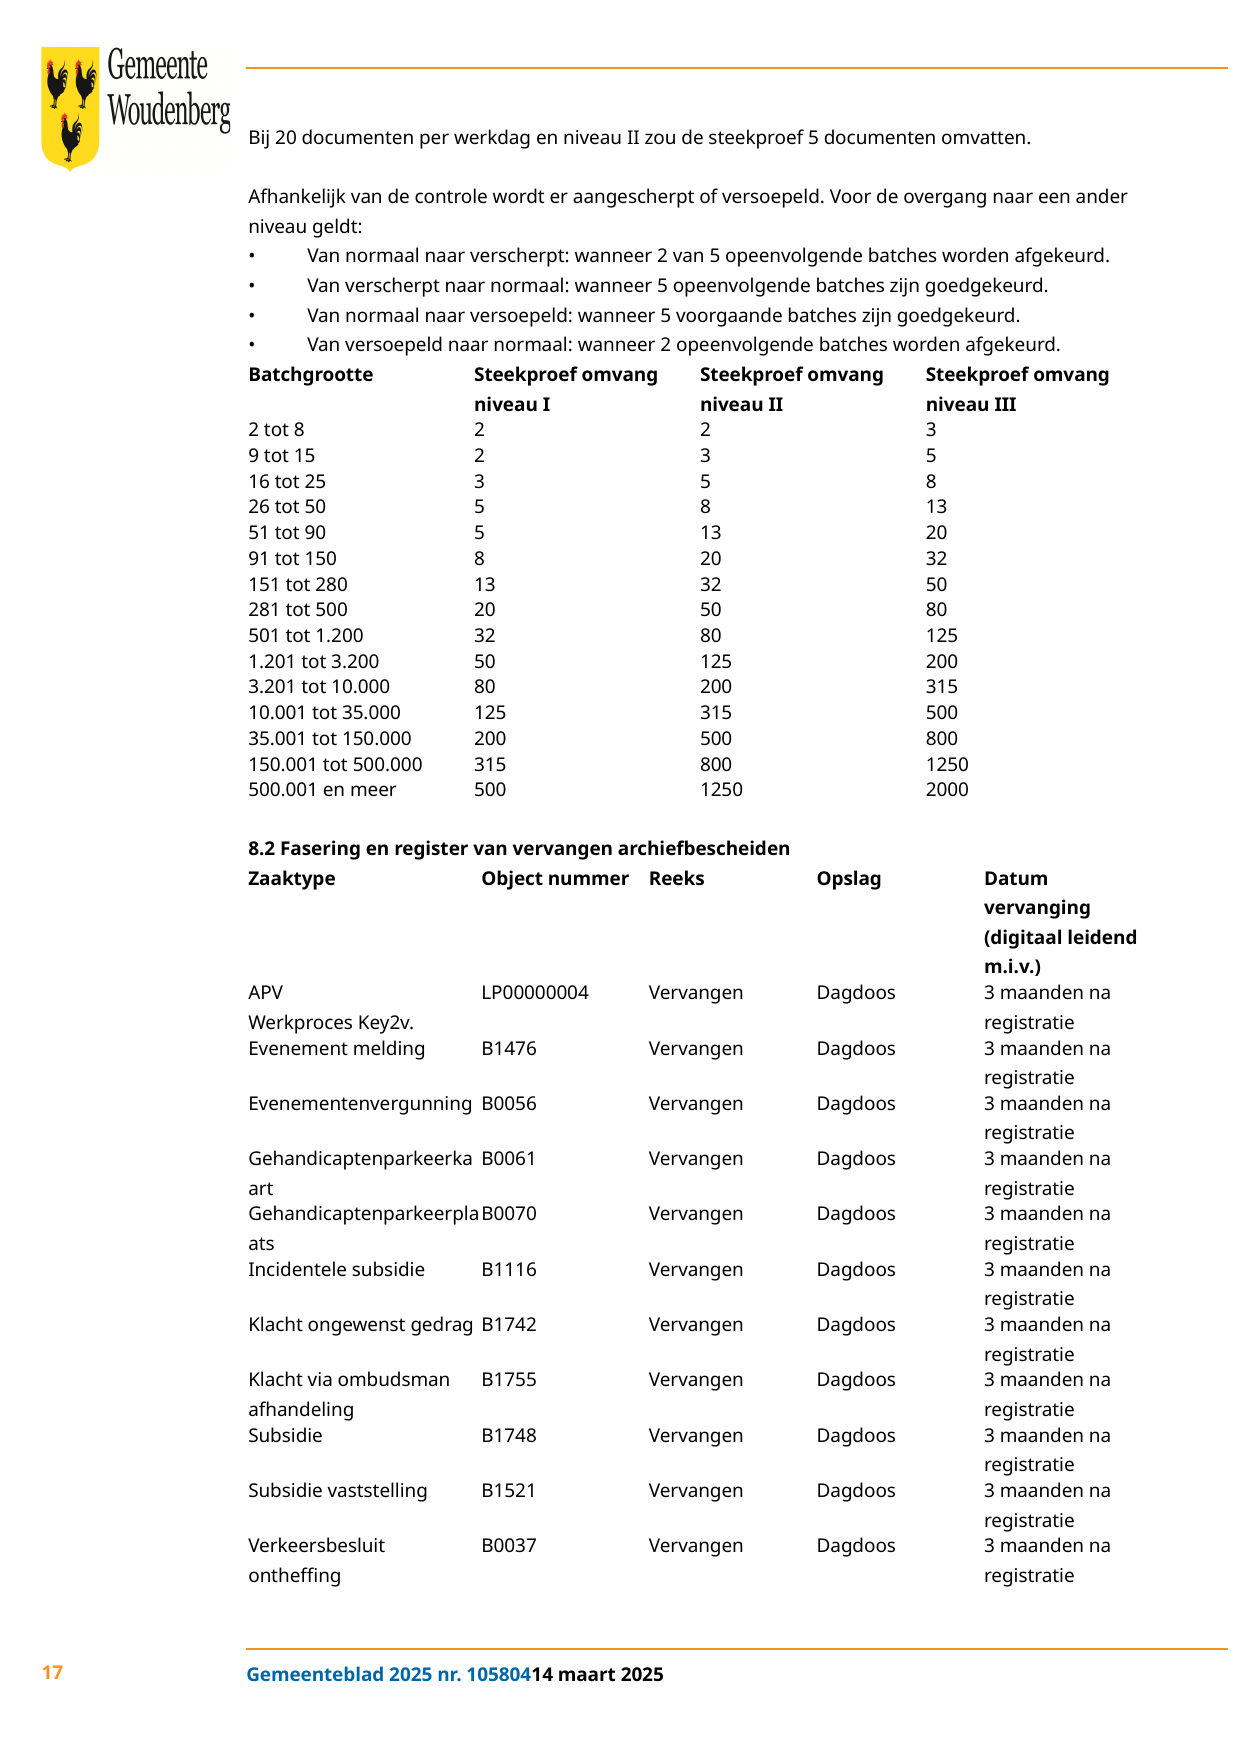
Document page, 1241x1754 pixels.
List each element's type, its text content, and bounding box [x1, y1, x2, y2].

table_cell B0056 [481, 1090, 649, 1145]
table_cell 3 maanden na registratie [984, 1533, 1152, 1588]
table_cell Verkeersbesluit ontheffing [248, 1533, 481, 1588]
table_cell Vervangen [649, 1035, 816, 1090]
table_cell 26 tot 50 [248, 494, 474, 519]
table_cell 80 [926, 597, 1152, 622]
table_cell Vervangen [649, 1090, 816, 1145]
table_cell 200 [926, 648, 1152, 674]
table_cell B0070 [481, 1201, 649, 1256]
table_cell Incidentele subsidie [248, 1256, 481, 1311]
table_cell Vervangen [649, 1311, 816, 1367]
table_cell Vervangen [649, 1145, 816, 1201]
table_cell 2 [700, 416, 926, 442]
table_cell B1116 [481, 1256, 649, 1311]
table_cell Vervangen [649, 1256, 816, 1311]
table_cell 315 [474, 751, 700, 777]
table_cell 51 tot 90 [248, 519, 474, 545]
table_cell 8 [926, 468, 1152, 494]
table_cell B1476 [481, 1035, 649, 1090]
table_cell 501 tot 1.200 [248, 622, 474, 648]
table_cell Evenement melding [248, 1035, 481, 1090]
table_cell 80 [700, 622, 926, 648]
table_cell 9 tot 15 [248, 442, 474, 468]
table_cell 3.201 tot 10.000 [248, 674, 474, 699]
table_cell 20 [926, 519, 1152, 545]
table_cell Dagdoos [816, 1367, 984, 1422]
table_cell 500 [474, 777, 700, 802]
table_header Reeks [649, 865, 816, 979]
table_header Steekproef omvang niveau III [926, 361, 1152, 416]
table_cell 3 maanden na registratie [984, 979, 1152, 1035]
table_cell 8 [474, 545, 700, 571]
table_cell Vervangen [649, 1367, 816, 1422]
table_cell 35.001 tot 150.000 [248, 725, 474, 751]
table_cell 1250 [700, 777, 926, 802]
table_cell 3 [700, 442, 926, 468]
table_cell APV Werkproces Key2v. [248, 979, 481, 1035]
table_cell 500.001 en meer [248, 777, 474, 802]
table_cell Vervangen [649, 979, 816, 1035]
table_cell 50 [926, 571, 1152, 597]
table_cell 50 [474, 648, 700, 674]
table_cell 5 [700, 468, 926, 494]
table_cell Vervangen [649, 1201, 816, 1256]
table_cell 80 [474, 674, 700, 699]
table_cell 125 [700, 648, 926, 674]
table_cell 151 tot 280 [248, 571, 474, 597]
table_cell Dagdoos [816, 1311, 984, 1367]
table_cell Dagdoos [816, 1090, 984, 1145]
table_cell 315 [926, 674, 1152, 699]
table_cell 20 [700, 545, 926, 571]
table_cell B0061 [481, 1145, 649, 1201]
table_cell 2 tot 8 [248, 416, 474, 442]
table_cell 5 [474, 519, 700, 545]
table_cell 500 [926, 700, 1152, 725]
table_header Object nummer [481, 865, 649, 979]
list Van normaal naar verscherpt: wanneer 2 van 5 opeenvolgende batches worden afgekeurd. [248, 243, 1152, 268]
table_cell 13 [926, 494, 1152, 519]
table_cell Dagdoos [816, 1477, 984, 1532]
table_header Batchgrootte [248, 361, 474, 416]
table_cell 8 [700, 494, 926, 519]
table_cell 32 [474, 622, 700, 648]
table_cell 3 maanden na registratie [984, 1090, 1152, 1145]
table_header Steekproef omvang niveau I [474, 361, 700, 416]
table_cell 500 [700, 725, 926, 751]
table_cell 3 maanden na registratie [984, 1256, 1152, 1311]
table_cell 32 [926, 545, 1152, 571]
picture [41, 47, 231, 172]
table_header Steekproef omvang niveau II [700, 361, 926, 416]
table_cell B1755 [481, 1367, 649, 1422]
table_cell LP00000004 [481, 979, 649, 1035]
table_cell 3 maanden na registratie [984, 1311, 1152, 1367]
table_cell B1521 [481, 1477, 649, 1532]
table_cell Dagdoos [816, 1035, 984, 1090]
table_cell Dagdoos [816, 1422, 984, 1477]
table_cell 150.001 tot 500.000 [248, 751, 474, 777]
table_cell B1748 [481, 1422, 649, 1477]
text Bij 20 documenten per werkdag en niveau II zou de steekproef 5 documenten omvatten. [248, 124, 1152, 150]
table_cell 2 [474, 416, 700, 442]
table_cell 20 [474, 597, 700, 622]
text 8.2 Fasering en register van vervangen archiefbescheiden [248, 835, 1152, 861]
table_cell 10.001 tot 35.000 [248, 700, 474, 725]
table_cell 3 maanden na registratie [984, 1367, 1152, 1422]
table_cell 2 [474, 442, 700, 468]
table_cell Dagdoos [816, 979, 984, 1035]
table_cell 13 [474, 571, 700, 597]
list Van verscherpt naar normaal: wanneer 5 opeenvolgende batches zijn goedgekeurd. [248, 272, 1152, 298]
table_cell 125 [926, 622, 1152, 648]
table_cell 281 tot 500 [248, 597, 474, 622]
table_cell 91 tot 150 [248, 545, 474, 571]
table_header Zaaktype [248, 865, 481, 979]
text Afhankelijk van de controle wordt er aangescherpt of versoepeld. Voor de overgang naar een ander niveau geldt: [248, 183, 1152, 239]
table_cell 5 [474, 494, 700, 519]
table_cell Gehandicaptenparkeerkaart [248, 1145, 481, 1201]
table_cell 50 [700, 597, 926, 622]
table_cell Evenementenvergunning [248, 1090, 481, 1145]
table_cell 315 [700, 700, 926, 725]
table_cell 200 [700, 674, 926, 699]
table_cell 1.201 tot 3.200 [248, 648, 474, 674]
table_cell Dagdoos [816, 1533, 984, 1588]
table_cell 3 [474, 468, 700, 494]
table_cell Dagdoos [816, 1256, 984, 1311]
table_cell 1250 [926, 751, 1152, 777]
list Van versoepeld naar normaal: wanneer 2 opeenvolgende batches worden afgekeurd. [248, 331, 1152, 357]
table_cell B1742 [481, 1311, 649, 1367]
list Van normaal naar versoepeld: wanneer 5 voorgaande batches zijn goedgekeurd. [248, 302, 1152, 328]
table_cell Vervangen [649, 1422, 816, 1477]
table_cell 3 maanden na registratie [984, 1477, 1152, 1532]
table_cell 200 [474, 725, 700, 751]
table_cell Klacht ongewenst gedrag [248, 1311, 481, 1367]
table_cell Dagdoos [816, 1201, 984, 1256]
table_cell Subsidie vaststelling [248, 1477, 481, 1532]
table_cell 2000 [926, 777, 1152, 802]
table_cell B0037 [481, 1533, 649, 1588]
table_cell 3 maanden na registratie [984, 1035, 1152, 1090]
table_cell Vervangen [649, 1477, 816, 1532]
table_cell Klacht via ombudsman afhandeling [248, 1367, 481, 1422]
table_cell 32 [700, 571, 926, 597]
table_cell Subsidie [248, 1422, 481, 1477]
table_cell 3 maanden na registratie [984, 1145, 1152, 1201]
table_cell 800 [926, 725, 1152, 751]
table_header Opslag [816, 865, 984, 979]
table_cell 3 [926, 416, 1152, 442]
table_cell 16 tot 25 [248, 468, 474, 494]
table_header Datum vervanging (digitaal leidend m.i.v.) [984, 865, 1152, 979]
table_cell 13 [700, 519, 926, 545]
table_cell 3 maanden na registratie [984, 1201, 1152, 1256]
table_cell 800 [700, 751, 926, 777]
table_cell 125 [474, 700, 700, 725]
table_cell 3 maanden na registratie [984, 1422, 1152, 1477]
table_cell Vervangen [649, 1533, 816, 1588]
table_cell Dagdoos [816, 1145, 984, 1201]
table_cell Gehandicaptenparkeerplaats [248, 1201, 481, 1256]
table_cell 5 [926, 442, 1152, 468]
